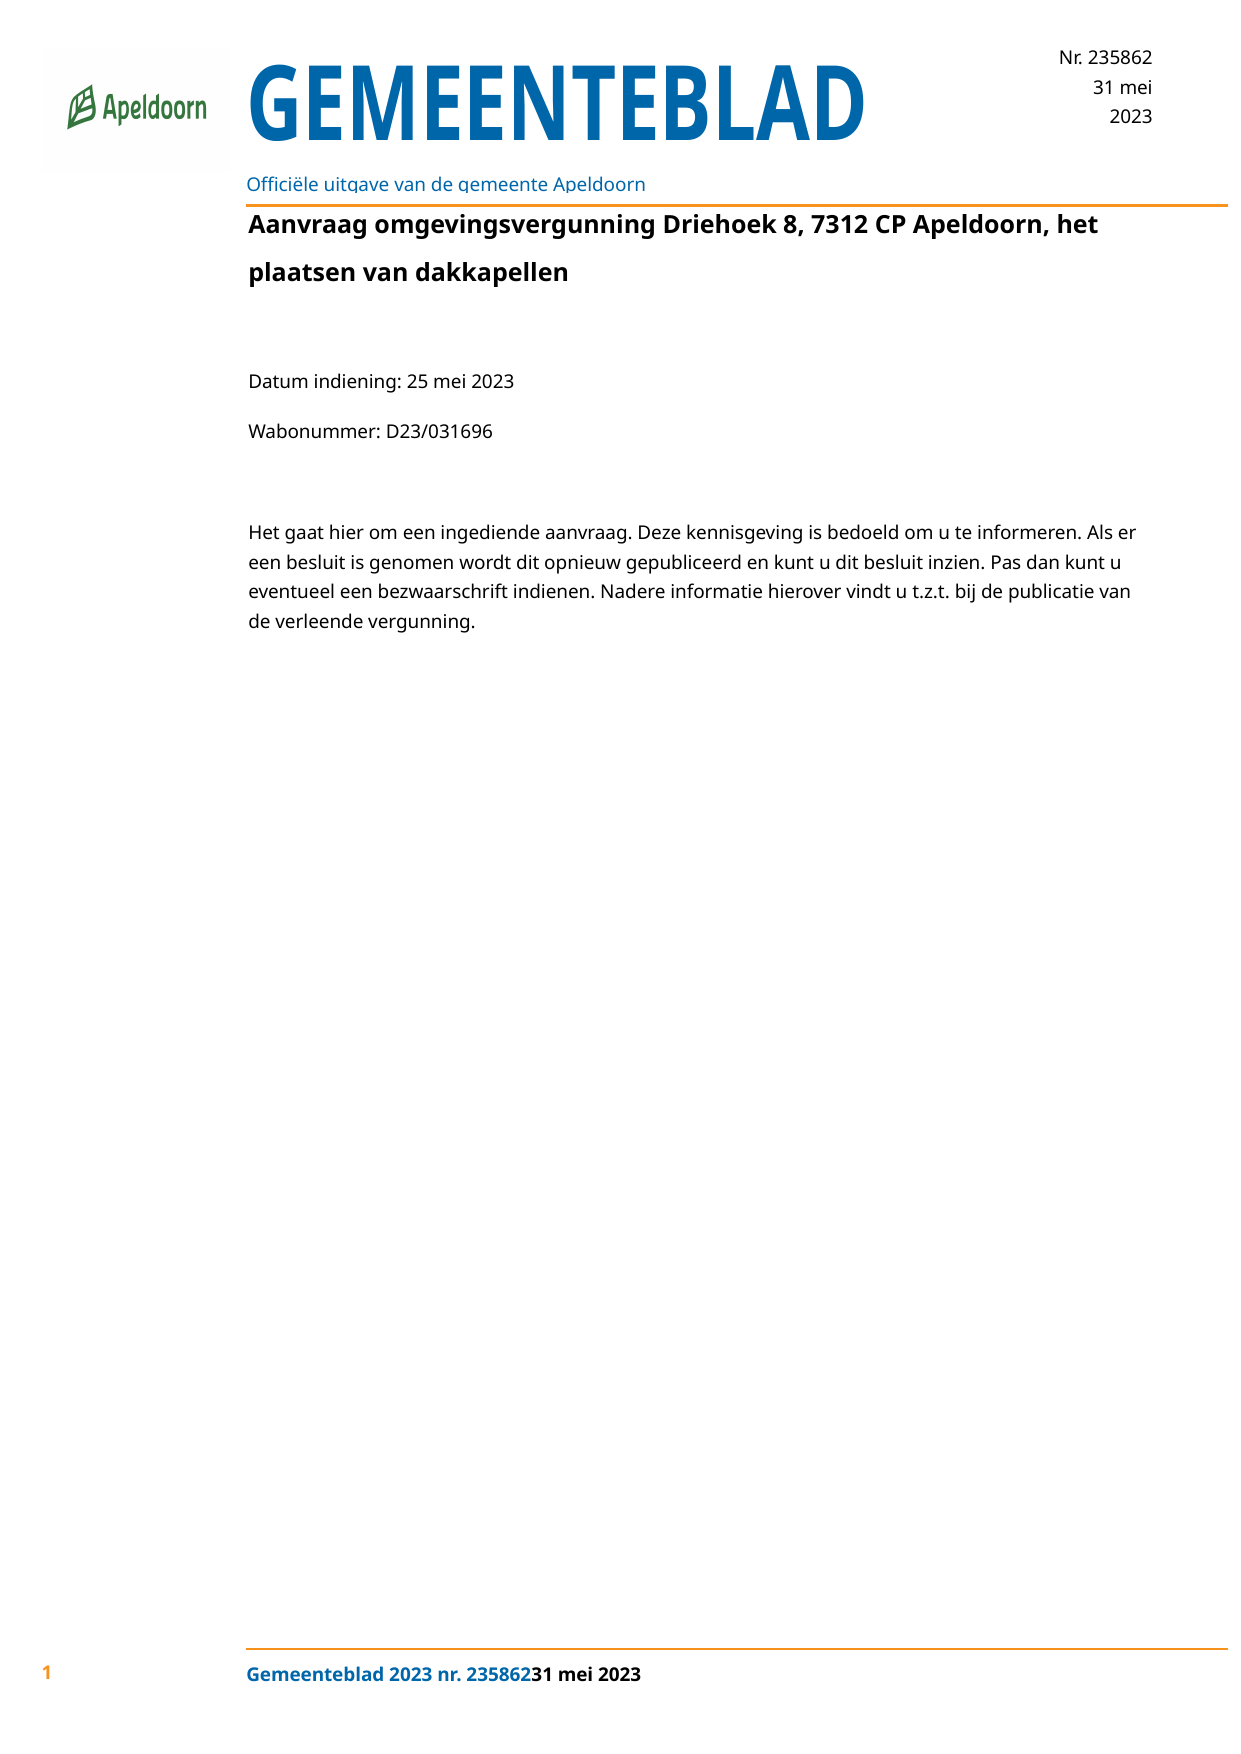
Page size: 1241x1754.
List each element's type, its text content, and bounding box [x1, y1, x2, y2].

picture [41, 47, 231, 172]
text Aanvraag omgevingsvergunning Driehoek 8, 7312 CP Apeldoorn, het plaatsen van dakkapellen [248, 207, 1152, 288]
text Wabonummer: D23/031696 [248, 419, 1152, 444]
text Datum indiening: 25 mei 2023 [248, 368, 1152, 394]
text Het gaat hier om een ingediende aanvraag. Deze kennisgeving is bedoeld om u te informeren. Als er een besluit is genomen wordt dit opnieuw gepubliceerd en kunt u dit besluit inzien. Pas dan kunt u eventueel een bezwaarschrift indienen. Nadere informatie hierover vindt u t.z.t. bij de publicatie van de verleende vergunning. [248, 519, 1152, 634]
